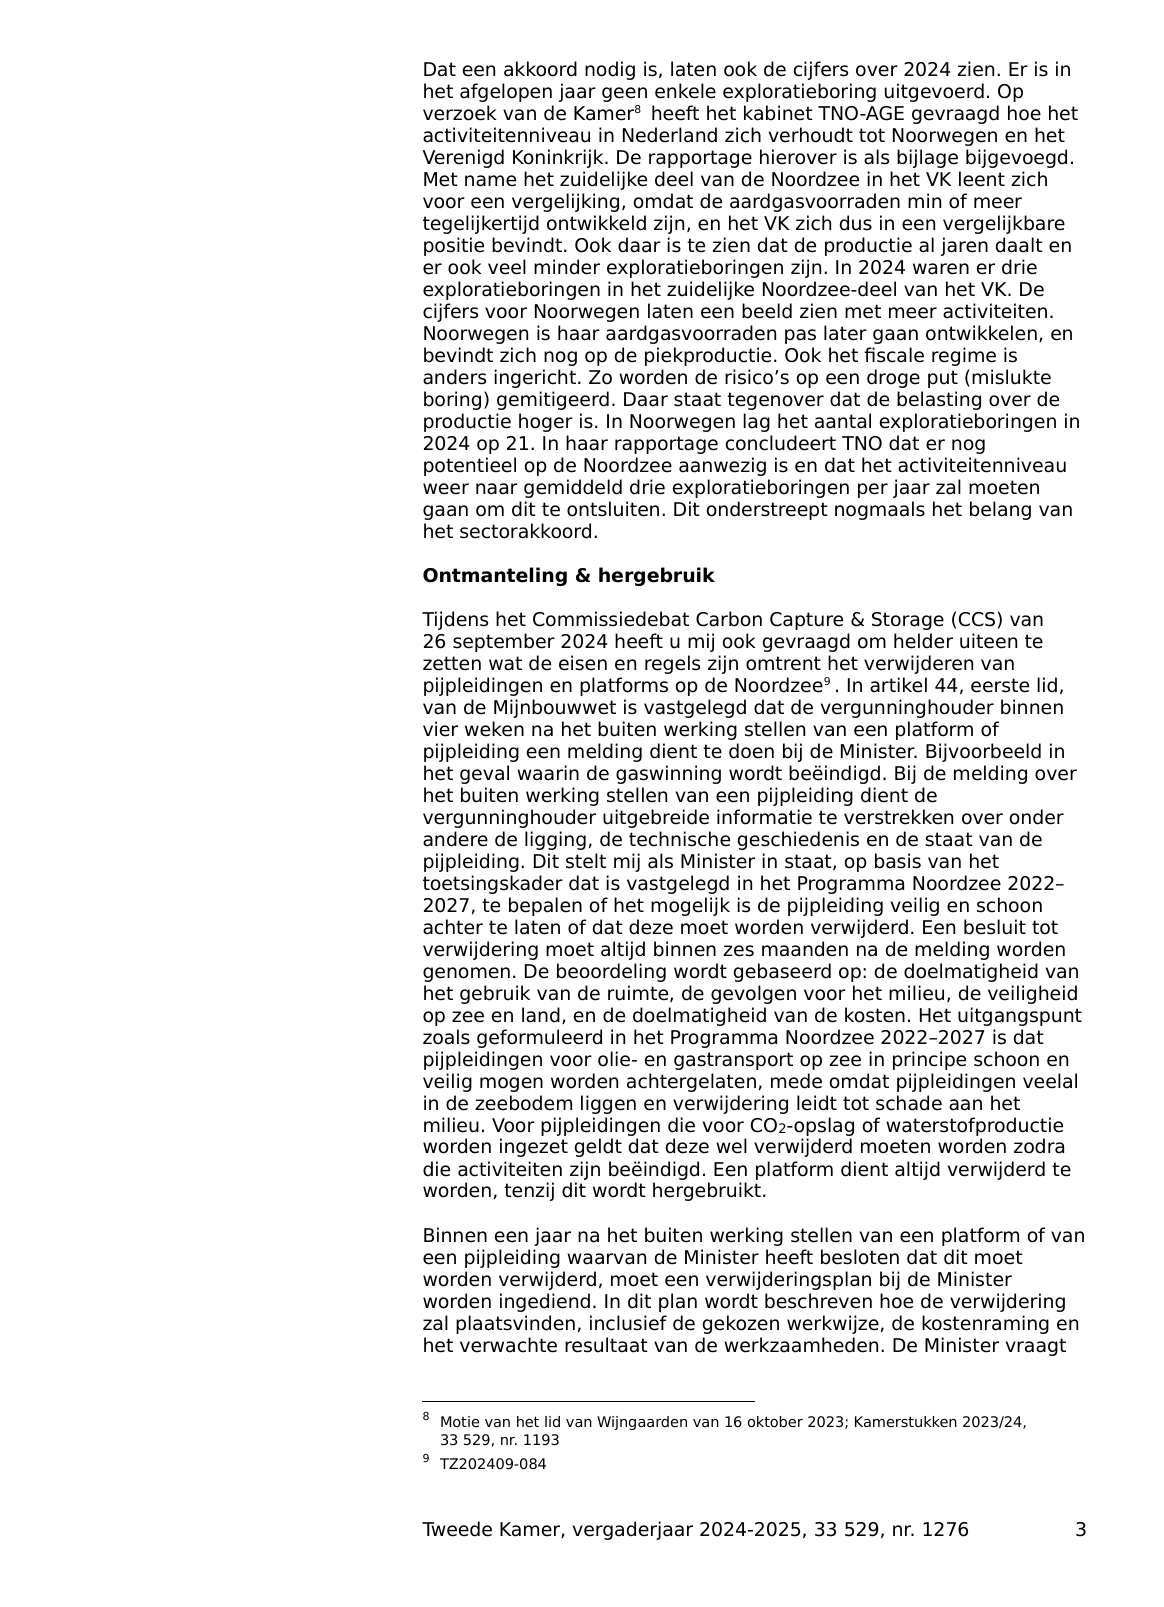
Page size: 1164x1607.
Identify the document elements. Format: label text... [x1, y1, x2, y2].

text TZ202409-084 [422, 1452, 1087, 1474]
text Motie van het lid van Wijngaarden van 16 oktober 2023; Kamerstukken 2023/24, 33 529, nr. 1193 [422, 1410, 1087, 1449]
text Dat een akkoord nodig is, laten ook de cijfers over 2024 zien. Er is in het afgelopen jaar geen enkele exploratieboring uitgevoerd. Op verzoek van de Kamer heeft het kabinet TNO-AGE gevraagd hoe het activiteitenniveau in Nederland zich verhoudt tot Noorwegen en het Verenigd Koninkrijk. De rapportage hierover is als bijlage bijgevoegd. Met name het zuidelijke deel van de Noordzee in het VK leent zich voor een vergelijking, omdat de aardgasvoorraden min of meer tegelijkertijd ontwikkeld zijn, en het VK zich dus in een vergelijkbare positie bevindt. Ook daar is te zien dat de productie al jaren daalt en er ook veel minder exploratieboringen zijn. In 2024 waren er drie exploratieboringen in het zuidelijke Noordzee-deel van het VK. De cijfers voor Noorwegen laten een beeld zien met meer activiteiten. Noorwegen is haar aardgasvoorraden pas later gaan ontwikkelen, en bevindt zich nog op de piekproductie. Ook het fiscale regime is anders ingericht. Zo worden de risico’s op een droge put (mislukte boring) gemitigeerd. Daar staat tegenover dat de belasting over de productie hoger is. In Noorwegen lag het aantal exploratieboringen in 2024 op 21. In haar rapportage concludeert TNO dat er nog potentieel op de Noordzee aanwezig is en dat het activiteitenniveau weer naar gemiddeld drie exploratieboringen per jaar zal moeten gaan om dit te ontsluiten. Dit onderstreept nogmaals het belang van het sectorakkoord. [422, 59, 1087, 543]
text Tijdens het Commissiedebat Carbon Capture & Storage (CCS) van 26 september 2024 heeft u mij ook gevraagd om helder uiteen te zetten wat de eisen en regels zijn omtrent het verwijderen van pijpleidingen en platforms op de Noordzee. In artikel 44, eerste lid, van de Mijnbouwwet is vastgelegd dat de vergunninghouder binnen vier weken na het buiten werking stellen van een platform of pijpleiding een melding dient te doen bij de Minister. Bijvoorbeeld in het geval waarin de gaswinning wordt beëindigd. Bij de melding over het buiten werking stellen van een pijpleiding dient de vergunninghouder uitgebreide informatie te verstrekken over onder andere de ligging, de technische geschiedenis en de staat van de pijpleiding. Dit stelt mij als Minister in staat, op basis van het toetsingskader dat is vastgelegd in het Programma Noordzee 2022–2027, te bepalen of het mogelijk is de pijpleiding veilig en schoon achter te laten of dat deze moet worden verwijderd. Een besluit tot verwijdering moet altijd binnen zes maanden na de melding worden genomen. De beoordeling wordt gebaseerd op: de doelmatigheid van het gebruik van de ruimte, de gevolgen voor het milieu, de veiligheid op zee en land, en de doelmatigheid van de kosten. Het uitgangspunt zoals geformuleerd in het Programma Noordzee 2022–2027 is dat pijpleidingen voor olie- en gastransport op zee in principe schoon en veilig mogen worden achtergelaten, mede omdat pijpleidingen veelal in de zeebodem liggen en verwijdering leidt tot schade aan het milieu. Voor pijpleidingen die voor CO2-opslag of waterstofproductie worden ingezet geldt dat deze wel verwijderd moeten worden zodra die activiteiten zijn beëindigd. Een platform dient altijd verwijderd te worden, tenzij dit wordt hergebruikt. [422, 609, 1087, 1202]
text Binnen een jaar na het buiten werking stellen van een platform of van een pijpleiding waarvan de Minister heeft besloten dat dit moet worden verwijderd, moet een verwijderingsplan bij de Minister worden ingediend. In dit plan wordt beschreven hoe de verwijdering zal plaatsvinden, inclusief de gekozen werkwijze, de kostenraming en het verwachte resultaat van de werkzaamheden. De Minister vraagt [422, 1224, 1087, 1356]
subtitle Ontmanteling & hergebruik [422, 565, 1087, 587]
